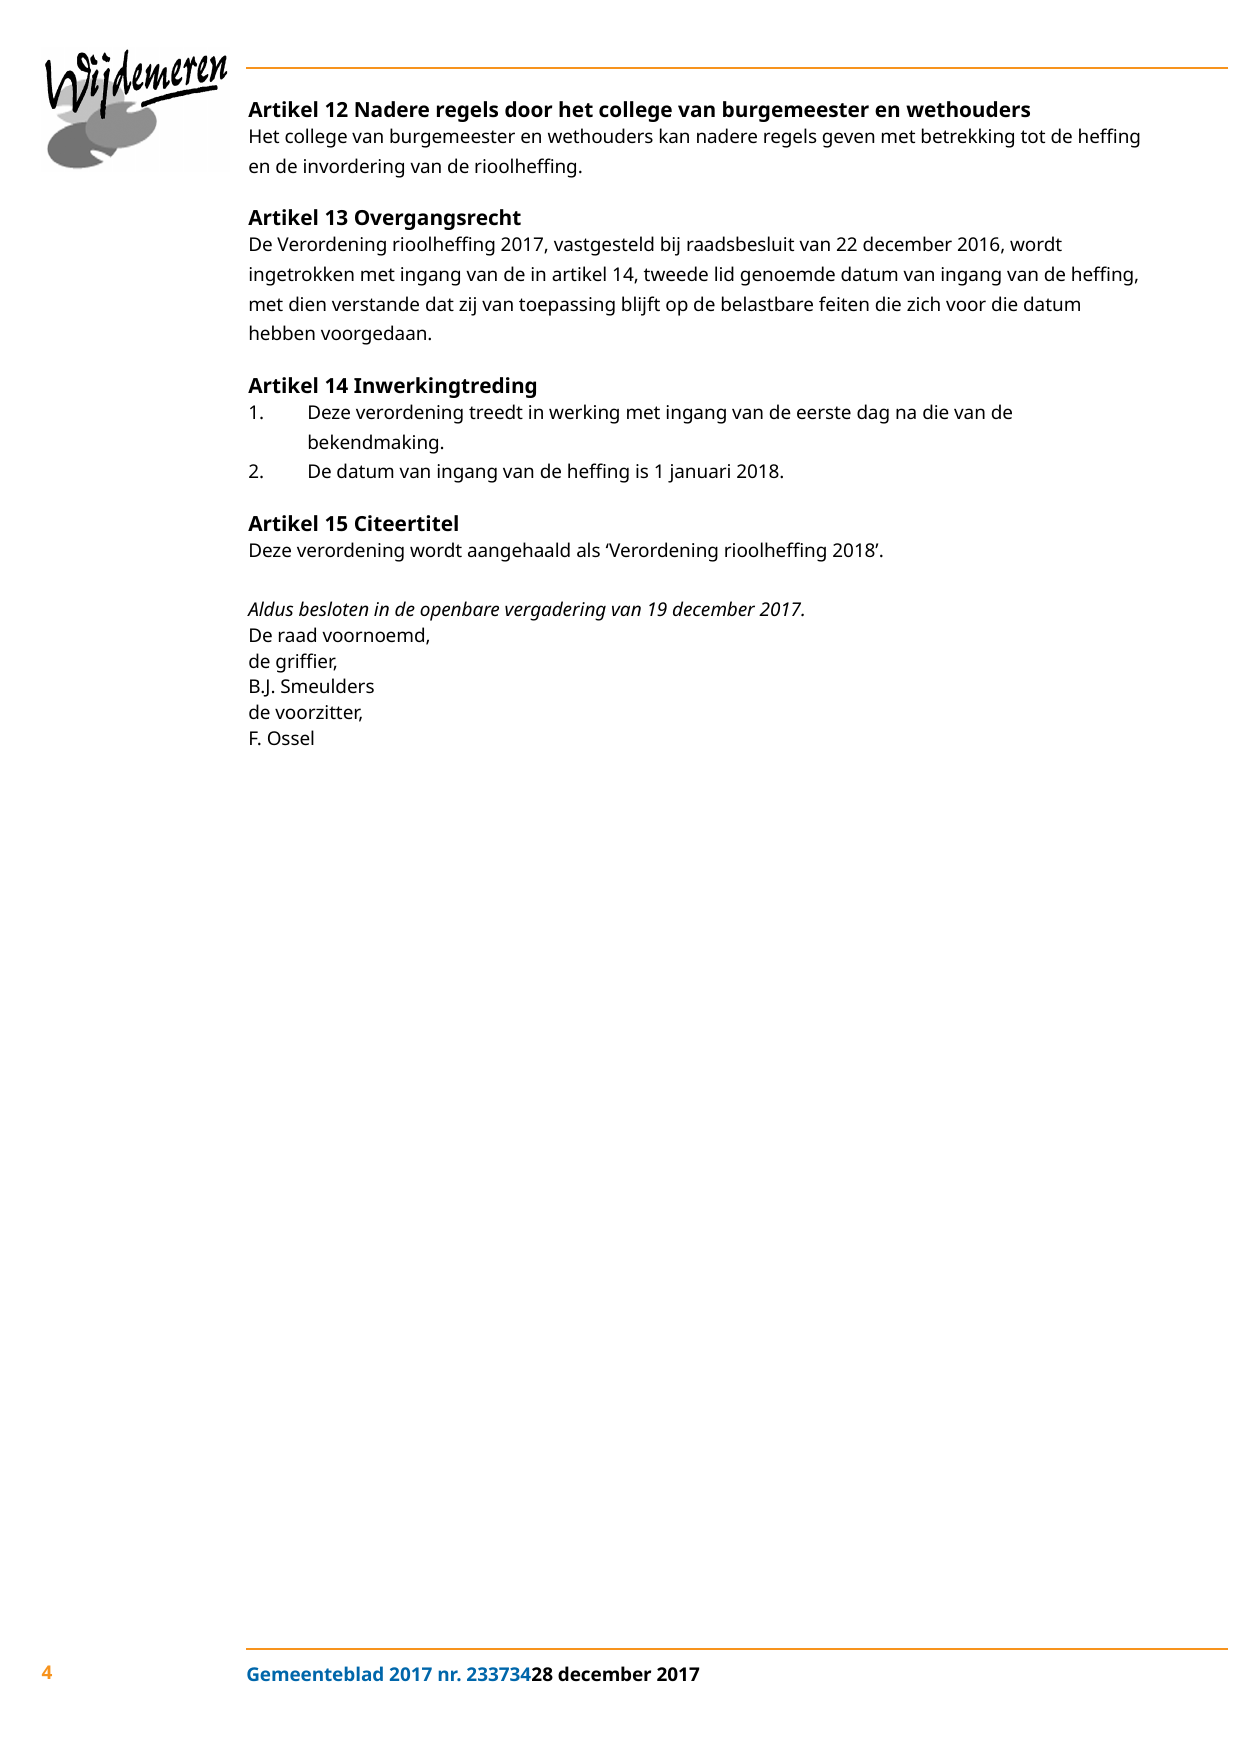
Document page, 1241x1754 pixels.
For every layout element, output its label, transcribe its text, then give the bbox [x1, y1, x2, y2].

text Deze verordening wordt aangehaald als ‘Verordening rioolheffing 2018’. [248, 537, 1152, 563]
text Artikel 15 Citeertitel [248, 509, 1152, 537]
text De Verordening rioolheffing 2017, vastgesteld bij raadsbesluit van 22 december 2016, wordt ingetrokken met ingang van de in artikel 14, tweede lid genoemde datum van ingang van de heffing, met dien verstande dat zij van toepassing blijft op de belastbare feiten die zich voor die datum hebben voorgedaan. [248, 232, 1152, 346]
text De raad voornoemd, [248, 622, 1152, 648]
text F. Ossel [248, 725, 1152, 751]
text Aldus besloten in de openbare vergadering van 19 december 2017. [248, 596, 1152, 622]
list De datum van ingang van de heffing is 1 januari 2018. [248, 458, 1152, 484]
text Artikel 13 Overgangsrecht [248, 203, 1152, 232]
text Artikel 12 Nadere regels door het college van burgemeester en wethouders [248, 95, 1152, 123]
text Artikel 14 Inwerkingtreding [248, 371, 1152, 399]
text de voorzitter, [248, 699, 1152, 725]
text B.J. Smeulders [248, 674, 1152, 699]
text de griffier, [248, 648, 1152, 674]
text Het college van burgemeester en wethouders kan nadere regels geven met betrekking tot de heffing en de invordering van de rioolheffing. [248, 123, 1152, 178]
picture [41, 47, 231, 172]
list Deze verordening treedt in werking met ingang van de eerste dag na die van de bekendmaking. [248, 399, 1152, 454]
